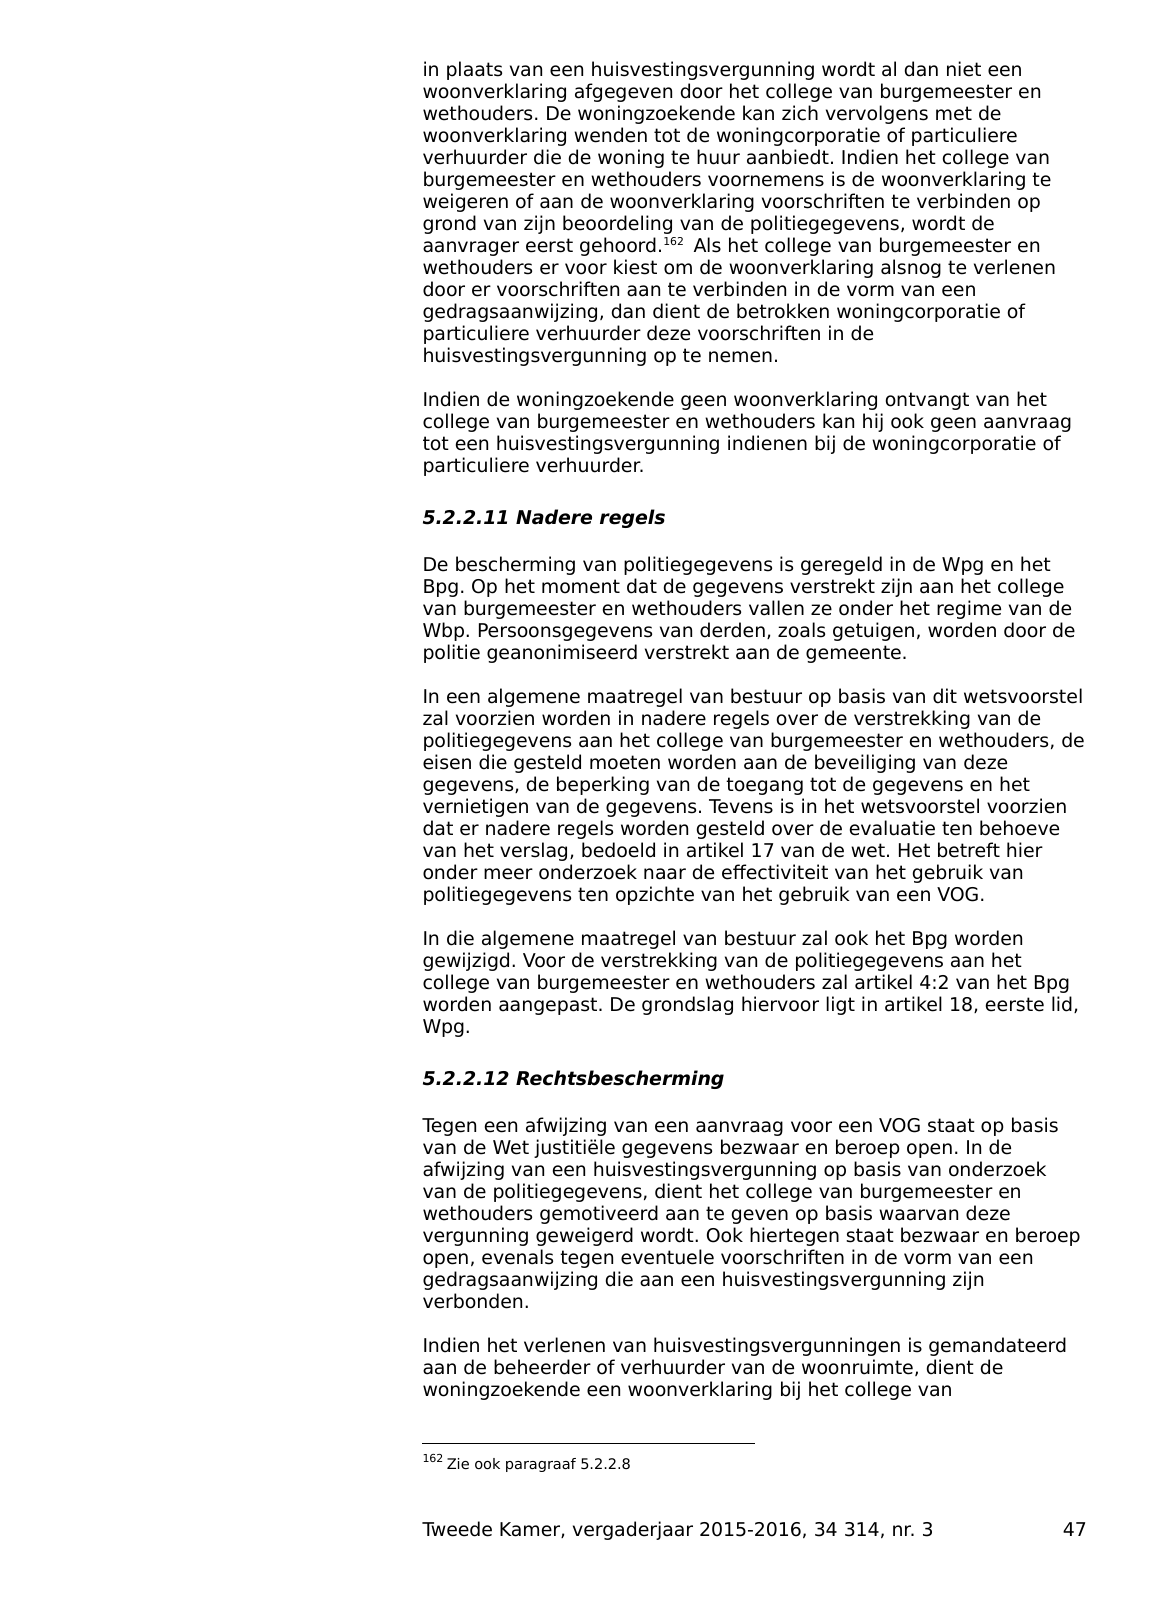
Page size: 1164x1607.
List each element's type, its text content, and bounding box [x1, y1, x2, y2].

text Indien het verlenen van huisvestingsvergunningen is gemandateerd aan de beheerder of verhuurder van de woonruimte, dient de woningzoekende een woonverklaring bij het college van [422, 1335, 1087, 1401]
subtitle 5.2.2.11 Nadere regels [422, 507, 1087, 529]
text in plaats van een huisvestingsvergunning wordt al dan niet een woonverklaring afgegeven door het college van burgemeester en wethouders. De woningzoekende kan zich vervolgens met de woonverklaring wenden tot de woningcorporatie of particuliere verhuurder die de woning te huur aanbiedt. Indien het college van burgemeester en wethouders voornemens is de woonverklaring te weigeren of aan de woonverklaring voorschriften te verbinden op grond van zijn beoordeling van de politiegegevens, wordt de aanvrager eerst gehoord. Als het college van burgemeester en wethouders er voor kiest om de woonverklaring alsnog te verlenen door er voorschriften aan te verbinden in de vorm van een gedragsaanwijzing, dan dient de betrokken woningcorporatie of particuliere verhuurder deze voorschriften in de huisvestingsvergunning op te nemen. [422, 59, 1087, 367]
text Zie ook paragraaf 5.2.2.8 [422, 1452, 1087, 1474]
text In die algemene maatregel van bestuur zal ook het Bpg worden gewijzigd. Voor de verstrekking van de politiegegevens aan het college van burgemeester en wethouders zal artikel 4:2 van het Bpg worden aangepast. De grondslag hiervoor ligt in artikel 18, eerste lid, Wpg. [422, 928, 1087, 1038]
text Tegen een afwijzing van een aanvraag voor een VOG staat op basis van de Wet justitiële gegevens bezwaar en beroep open. In de afwijzing van een huisvestingsvergunning op basis van onderzoek van de politiegegevens, dient het college van burgemeester en wethouders gemotiveerd aan te geven op basis waarvan deze vergunning geweigerd wordt. Ook hiertegen staat bezwaar en beroep open, evenals tegen eventuele voorschriften in de vorm van een gedragsaanwijzing die aan een huisvestingsvergunning zijn verbonden. [422, 1115, 1087, 1313]
text Indien de woningzoekende geen woonverklaring ontvangt van het college van burgemeester en wethouders kan hij ook geen aanvraag tot een huisvestingsvergunning indienen bij de woningcorporatie of particuliere verhuurder. [422, 389, 1087, 477]
text De bescherming van politiegegevens is geregeld in de Wpg en het Bpg. Op het moment dat de gegevens verstrekt zijn aan het college van burgemeester en wethouders vallen ze onder het regime van de Wbp. Persoonsgegevens van derden, zoals getuigen, worden door de politie geanonimiseerd verstrekt aan de gemeente. [422, 554, 1087, 664]
text In een algemene maatregel van bestuur op basis van dit wetsvoorstel zal voorzien worden in nadere regels over de verstrekking van de politiegegevens aan het college van burgemeester en wethouders, de eisen die gesteld moeten worden aan de beveiliging van deze gegevens, de beperking van de toegang tot de gegevens en het vernietigen van de gegevens. Tevens is in het wetsvoorstel voorzien dat er nadere regels worden gesteld over de evaluatie ten behoeve van het verslag, bedoeld in artikel 17 van de wet. Het betreft hier onder meer onderzoek naar de effectiviteit van het gebruik van politiegegevens ten opzichte van het gebruik van een VOG. [422, 686, 1087, 906]
subtitle 5.2.2.12 Rechtsbescherming [422, 1068, 1087, 1090]
